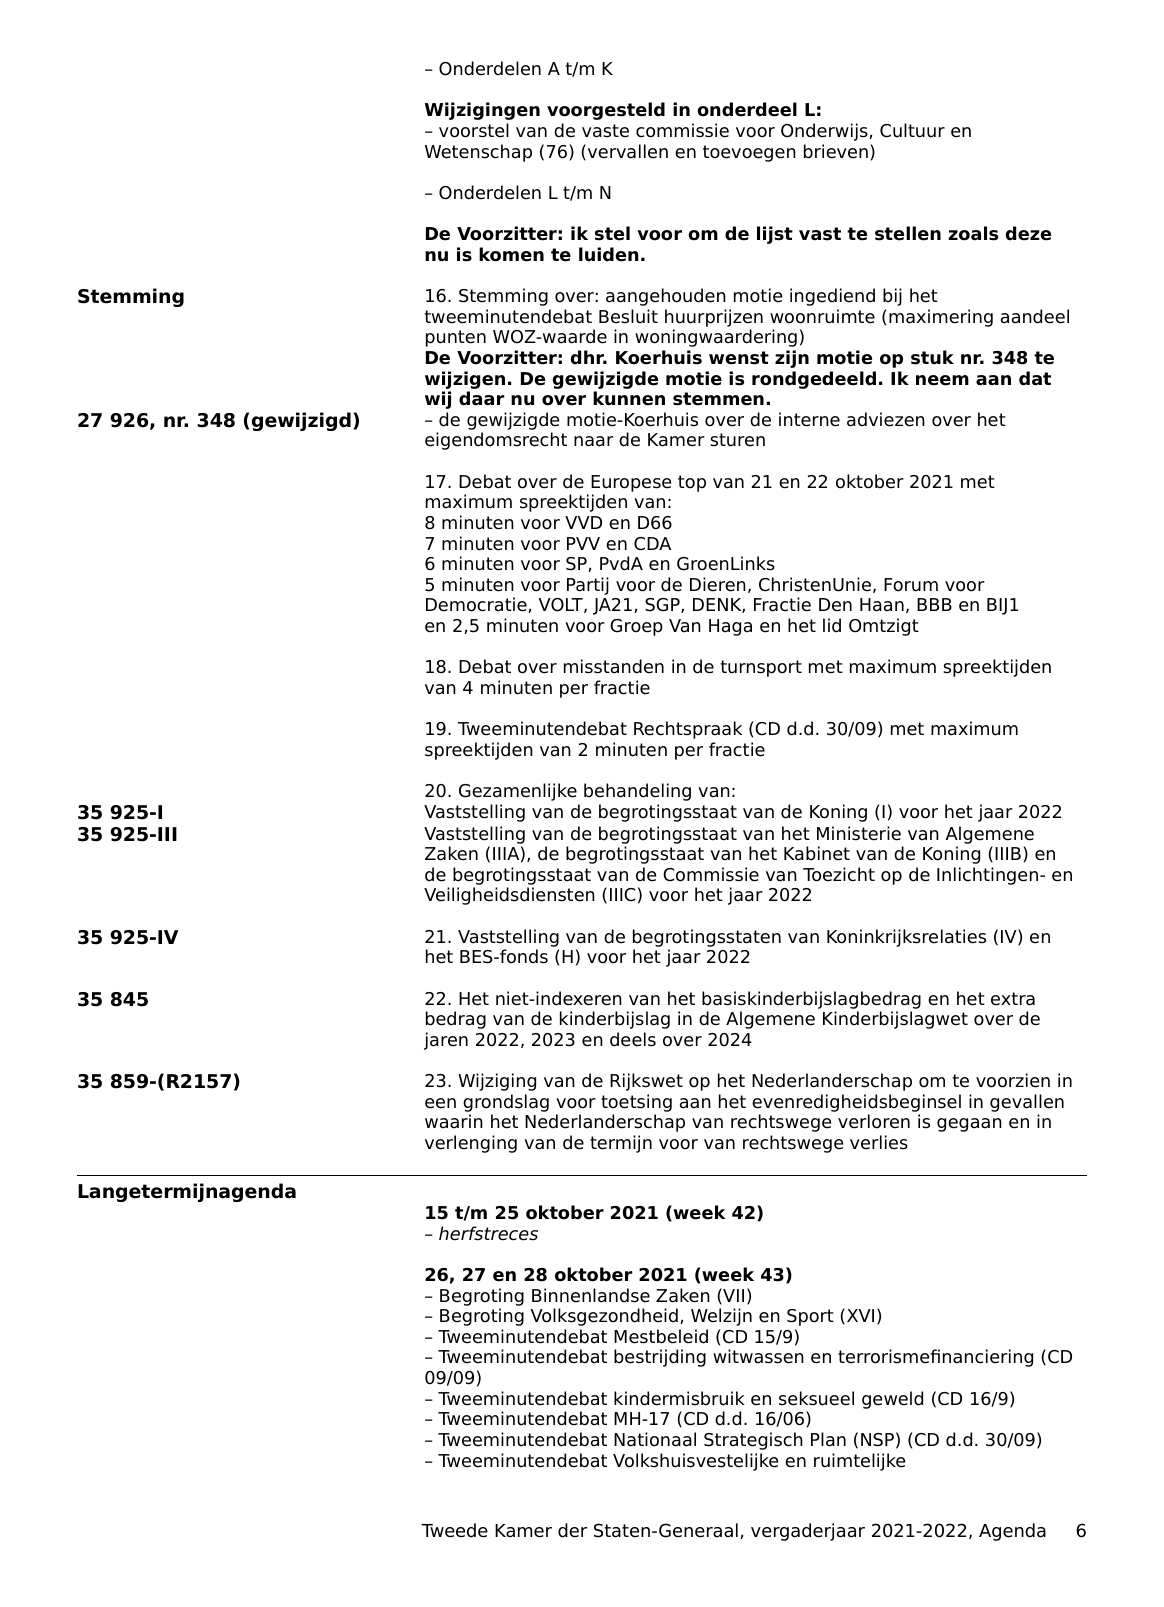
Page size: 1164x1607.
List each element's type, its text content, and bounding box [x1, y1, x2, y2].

table_cell – Tweeminutendebat Volkshuisvestelijke en ruimtelijke [418, 1451, 1087, 1471]
table_cell [401, 265, 418, 286]
table_cell [401, 616, 418, 637]
table_cell [77, 80, 401, 100]
table_cell [401, 472, 418, 513]
table_cell [401, 637, 418, 657]
table_cell [401, 121, 418, 162]
table_cell – herfstreces [418, 1224, 1087, 1244]
table_cell [418, 906, 1087, 927]
table_cell [401, 719, 418, 760]
table_cell 35 925-IV [77, 927, 401, 968]
table_cell [77, 1306, 401, 1327]
table_cell [77, 906, 401, 927]
table_cell [418, 204, 1087, 224]
table_cell [401, 1327, 418, 1347]
table_cell [77, 1389, 401, 1409]
table_cell [401, 1244, 418, 1265]
table_cell [418, 1244, 1087, 1265]
table_cell [77, 637, 401, 657]
table_cell [418, 760, 1087, 781]
table_cell – Tweeminutendebat Mestbeleid (CD 15/9) [418, 1327, 1087, 1347]
table_cell 35 845 [77, 989, 401, 1050]
table_cell [77, 59, 401, 80]
table_cell [401, 1451, 418, 1471]
table_cell – Onderdelen L t/m N [418, 183, 1087, 203]
table_cell [401, 575, 418, 616]
table_cell Vaststelling van de begrotingsstaat van de Koning (I) voor het jaar 2022 [418, 802, 1087, 823]
table_cell – Begroting Volksgezondheid, Welzijn en Sport (XVI) [418, 1306, 1087, 1327]
table_cell [418, 968, 1087, 988]
table_cell 35 859-(R2157) [77, 1071, 401, 1153]
table_cell 27 926, nr. 348 (gewijzigd) [77, 410, 401, 451]
table_header [401, 1176, 418, 1203]
table_cell [401, 183, 418, 203]
table_cell [401, 100, 418, 121]
table_cell [77, 1244, 401, 1265]
table_cell [401, 224, 418, 265]
table_cell [401, 59, 418, 80]
table_cell [401, 1203, 418, 1224]
table_cell [77, 348, 401, 410]
table_cell [401, 1286, 418, 1306]
table_cell 16. Stemming over: aangehouden motie ingediend bij het tweeminutendebat Besluit huurprijzen woonruimte (maximering aandeel punten WOZ-waarde in woningwaardering) [418, 286, 1087, 348]
table_cell [401, 906, 418, 927]
table_cell [77, 1050, 401, 1071]
table_cell [77, 1451, 401, 1471]
table_cell [401, 204, 418, 224]
table_cell [401, 1306, 418, 1327]
table_cell [77, 183, 401, 203]
table_cell – Tweeminutendebat Nationaal Strategisch Plan (NSP) (CD d.d. 30/09) [418, 1430, 1087, 1451]
table_cell – Tweeminutendebat bestrijding witwassen en terrorismefinanciering (CD 09/09) [418, 1348, 1087, 1389]
table_cell [401, 451, 418, 472]
table_cell [401, 1430, 418, 1451]
table_cell 15 t/m 25 oktober 2021 (week 42) [418, 1203, 1087, 1224]
table_cell De Voorzitter: ik stel voor om de lijst vast te stellen zoals deze nu is komen te luiden. [418, 224, 1087, 265]
table_cell [77, 1409, 401, 1430]
table_cell [77, 121, 401, 162]
table_cell [401, 162, 418, 183]
table_cell [401, 968, 418, 988]
table_cell [418, 451, 1087, 472]
table_cell [77, 760, 401, 781]
table_cell [77, 513, 401, 533]
table_cell [77, 1327, 401, 1347]
table_cell [77, 554, 401, 575]
table_cell [401, 513, 418, 533]
table_cell [77, 162, 401, 183]
table_cell [77, 451, 401, 472]
table_cell [401, 554, 418, 575]
table_cell [77, 1286, 401, 1306]
table_cell [418, 637, 1087, 657]
table_cell [418, 80, 1087, 100]
table_cell [77, 719, 401, 760]
table_cell [401, 1265, 418, 1286]
table_cell [77, 1265, 401, 1286]
table_cell [77, 1348, 401, 1389]
table_cell [401, 1071, 418, 1153]
table_cell 23. Wijziging van de Rijkswet op het Nederlanderschap om te voorzien in een grondslag voor toetsing aan het evenredigheidsbeginsel in gevallen waarin het Nederlanderschap van rechtswege verloren is gegaan en in verlenging van de termijn voor van rechtswege verlies [418, 1071, 1087, 1153]
table_cell [77, 100, 401, 121]
table_cell – Begroting Binnenlandse Zaken (VII) [418, 1286, 1087, 1306]
table_cell [401, 1389, 418, 1409]
table_cell [401, 781, 418, 802]
table_header [418, 1176, 1087, 1203]
table_cell [77, 657, 401, 698]
table_cell 7 minuten voor PVV en CDA [418, 534, 1087, 554]
table_cell [77, 1224, 401, 1244]
table_cell Stemming [77, 286, 401, 348]
table_cell 6 minuten voor SP, PvdA en GroenLinks [418, 554, 1087, 575]
table_cell [401, 802, 418, 823]
table_cell [77, 968, 401, 988]
table_cell 8 minuten voor VVD en D66 [418, 513, 1087, 533]
table_cell 5 minuten voor Partij voor de Dieren, ChristenUnie, Forum voor Democratie, VOLT, JA21, SGP, DENK, Fractie Den Haan, BBB en BIJ1 [418, 575, 1087, 616]
table_cell [77, 699, 401, 719]
table_cell [77, 204, 401, 224]
table_cell [77, 1203, 401, 1224]
table_cell [401, 1224, 418, 1244]
table_cell [77, 1430, 401, 1451]
table_cell [418, 162, 1087, 183]
table_cell 22. Het niet-indexeren van het basiskinderbijslagbedrag en het extra bedrag van de kinderbijslag in de Algemene Kinderbijslagwet over de jaren 2022, 2023 en deels over 2024 [418, 989, 1087, 1050]
table_cell [401, 1348, 418, 1389]
table_cell – voorstel van de vaste commissie voor Onderwijs, Cultuur en Wetenschap (76) (vervallen en toevoegen brieven) [418, 121, 1087, 162]
table_cell [401, 699, 418, 719]
table_cell 18. Debat over misstanden in de turnsport met maximum spreektijden van 4 minuten per fractie [418, 657, 1087, 698]
table_cell [401, 1409, 418, 1430]
table_header Langetermijnagenda [77, 1176, 401, 1203]
table_cell 20. Gezamenlijke behandeling van: [418, 781, 1087, 802]
table_cell 17. Debat over de Europese top van 21 en 22 oktober 2021 met maximum spreektijden van: [418, 472, 1087, 513]
table_cell [401, 927, 418, 968]
table_cell [77, 534, 401, 554]
table_cell [401, 534, 418, 554]
table_cell [77, 224, 401, 265]
table_cell en 2,5 minuten voor Groep Van Haga en het lid Omtzigt [418, 616, 1087, 637]
table_cell 19. Tweeminutendebat Rechtspraak (CD d.d. 30/09) met maximum spreektijden van 2 minuten per fractie [418, 719, 1087, 760]
table_cell 35 925-III [77, 824, 401, 906]
table_cell 26, 27 en 28 oktober 2021 (week 43) [418, 1265, 1087, 1286]
table_cell 21. Vaststelling van de begrotingsstaten van Koninkrijksrelaties (IV) en het BES-fonds (H) voor het jaar 2022 [418, 927, 1087, 968]
table_cell – Tweeminutendebat MH-17 (CD d.d. 16/06) [418, 1409, 1087, 1430]
table_cell [401, 1050, 418, 1071]
table_cell Wijzigingen voorgesteld in onderdeel L: [418, 100, 1087, 121]
table_cell [401, 760, 418, 781]
table_cell [77, 616, 401, 637]
table_cell [401, 286, 418, 348]
table_cell [77, 472, 401, 513]
table_cell [401, 410, 418, 451]
table_cell [401, 824, 418, 906]
table_cell – Onderdelen A t/m K [418, 59, 1087, 80]
table_cell [418, 699, 1087, 719]
table_cell Vaststelling van de begrotingsstaat van het Ministerie van Algemene Zaken (IIIA), de begrotingsstaat van het Kabinet van de Koning (IIIB) en de begrotingsstaat van de Commissie van Toezicht op de Inlichtingen- en Veiligheidsdiensten (IIIC) voor het jaar 2022 [418, 824, 1087, 906]
table_cell [418, 265, 1087, 286]
table_cell – de gewijzigde motie-Koerhuis over de interne adviezen over het eigendomsrecht naar de Kamer sturen [418, 410, 1087, 451]
table_cell – Tweeminutendebat kindermisbruik en seksueel geweld (CD 16/9) [418, 1389, 1087, 1409]
table_cell [77, 265, 401, 286]
table_cell [77, 575, 401, 616]
table_cell [401, 80, 418, 100]
table_cell 35 925-I [77, 802, 401, 823]
table_cell [418, 1050, 1087, 1071]
table_cell De Voorzitter: dhr. Koerhuis wenst zijn motie op stuk nr. 348 te wijzigen. De gewijzigde motie is rondgedeeld. Ik neem aan dat wij daar nu over kunnen stemmen. [418, 348, 1087, 410]
table_cell [77, 781, 401, 802]
table_cell [401, 348, 418, 410]
table_cell [401, 989, 418, 1050]
table_cell [401, 657, 418, 698]
